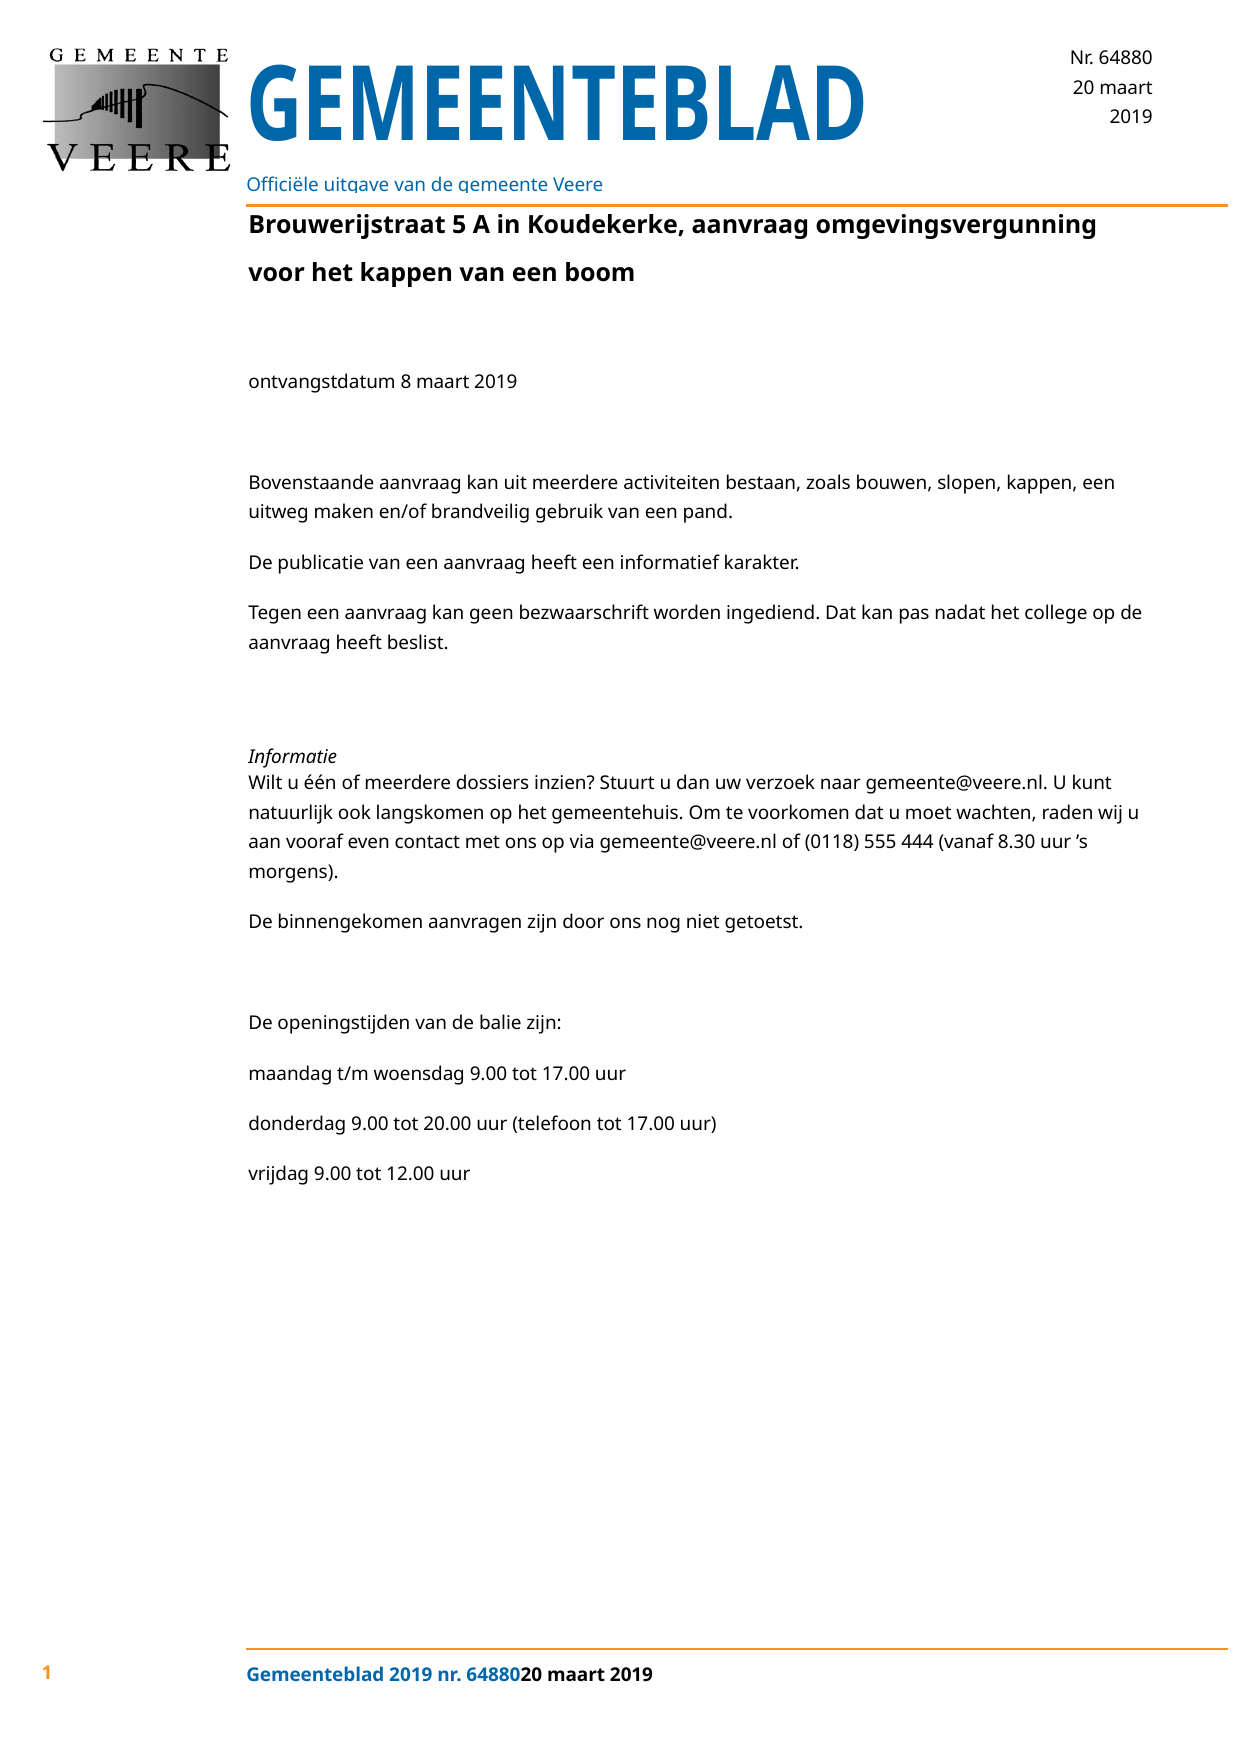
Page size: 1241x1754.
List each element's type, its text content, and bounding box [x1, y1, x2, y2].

text maandag t/m woensdag 9.00 tot 17.00 uur [248, 1060, 1152, 1085]
text De publicatie van een aanvraag heeft een informatief karakter. [248, 549, 1152, 575]
text ontvangstdatum 8 maart 2019 [248, 368, 1152, 394]
text Tegen een aanvraag kan geen bezwaarschrift worden ingediend. Dat kan pas nadat het college op de aanvraag heeft beslist. [248, 599, 1152, 655]
text Brouwerijstraat 5 A in Koudekerke, aanvraag omgevingsvergunning voor het kappen van een boom [248, 207, 1152, 288]
text De openingstijden van de balie zijn: [248, 1009, 1152, 1035]
picture [41, 47, 231, 172]
text Informatie [248, 743, 1152, 769]
text De binnengekomen aanvragen zijn door ons nog niet getoetst. [248, 908, 1152, 934]
text Bovenstaande aanvraag kan uit meerdere activiteiten bestaan, zoals bouwen, slopen, kappen, een uitweg maken en/of brandveilig gebruik van een pand. [248, 469, 1152, 524]
text Wilt u één of meerdere dossiers inzien? Stuurt u dan uw verzoek naar gemeente@veere.nl. U kunt natuurlijk ook langskomen op het gemeentehuis. Om te voorkomen dat u moet wachten, raden wij u aan vooraf even contact met ons op via gemeente@veere.nl of (0118) 555 444 (vanaf 8.30 uur ’s morgens). [248, 769, 1152, 884]
text vrijdag 9.00 tot 12.00 uur [248, 1161, 1152, 1186]
text donderdag 9.00 tot 20.00 uur (telefoon tot 17.00 uur) [248, 1110, 1152, 1136]
